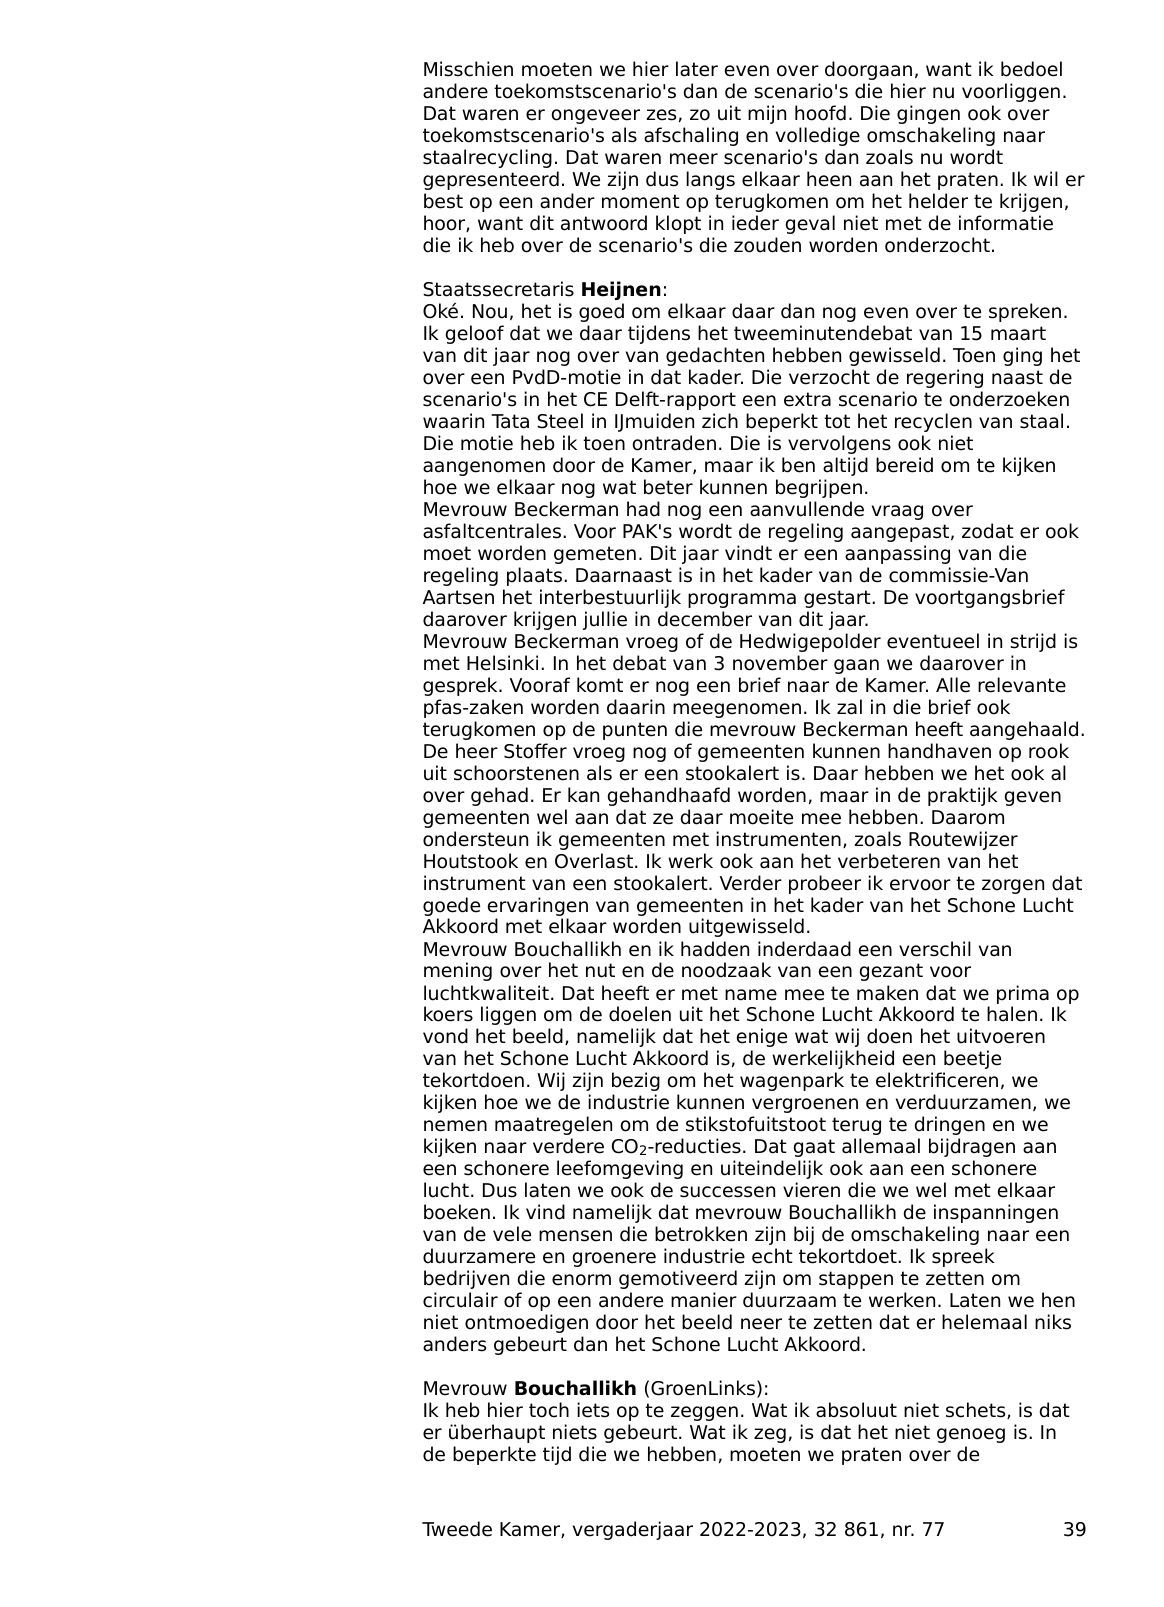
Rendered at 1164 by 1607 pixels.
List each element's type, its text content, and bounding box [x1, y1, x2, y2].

text Mevrouw Beckerman vroeg of de Hedwigepolder eventueel in strijd is met Helsinki. In het debat van 3 november gaan we daarover in gesprek. Vooraf komt er nog een brief naar de Kamer. Alle relevante pfas-zaken worden daarin meegenomen. Ik zal in die brief ook terugkomen op de punten die mevrouw Beckerman heeft aangehaald. [422, 631, 1087, 741]
text Oké. Nou, het is goed om elkaar daar dan nog even over te spreken. Ik geloof dat we daar tijdens het tweeminutendebat van 15 maart van dit jaar nog over van gedachten hebben gewisseld. Toen ging het over een PvdD-motie in dat kader. Die verzocht de regering naast de scenario's in het CE Delft-rapport een extra scenario te onderzoeken waarin Tata Steel in IJmuiden zich beperkt tot het recyclen van staal. Die motie heb ik toen ontraden. Die is vervolgens ook niet aangenomen door de Kamer, maar ik ben altijd bereid om te kijken hoe we elkaar nog wat beter kunnen begrijpen. [422, 301, 1087, 499]
text Misschien moeten we hier later even over doorgaan, want ik bedoel andere toekomstscenario's dan de scenario's die hier nu voorliggen. Dat waren er ongeveer zes, zo uit mijn hoofd. Die gingen ook over toekomstscenario's als afschaling en volledige omschakeling naar staalrecycling. Dat waren meer scenario's dan zoals nu wordt gepresenteerd. We zijn dus langs elkaar heen aan het praten. Ik wil er best op een ander moment op terugkomen om het helder te krijgen, hoor, want dit antwoord klopt in ieder geval niet met de informatie die ik heb over de scenario's die zouden worden onderzocht. [422, 59, 1087, 257]
text Staatssecretaris Heijnen: [422, 279, 1087, 301]
text Mevrouw Bouchallikh (GroenLinks): [422, 1378, 1087, 1400]
text Ik heb hier toch iets op te zeggen. Wat ik absoluut niet schets, is dat er überhaupt niets gebeurt. Wat ik zeg, is dat het niet genoeg is. In de beperkte tijd die we hebben, moeten we praten over de [422, 1400, 1087, 1466]
text De heer Stoffer vroeg nog of gemeenten kunnen handhaven op rook uit schoorstenen als er een stookalert is. Daar hebben we het ook al over gehad. Er kan gehandhaafd worden, maar in de praktijk geven gemeenten wel aan dat ze daar moeite mee hebben. Daarom ondersteun ik gemeenten met instrumenten, zoals Routewijzer Houtstook en Overlast. Ik werk ook aan het verbeteren van het instrument van een stookalert. Verder probeer ik ervoor te zorgen dat goede ervaringen van gemeenten in het kader van het Schone Lucht Akkoord met elkaar worden uitgewisseld. [422, 741, 1087, 938]
text Mevrouw Bouchallikh en ik hadden inderdaad een verschil van mening over het nut en de noodzaak van een gezant voor luchtkwaliteit. Dat heeft er met name mee te maken dat we prima op koers liggen om de doelen uit het Schone Lucht Akkoord te halen. Ik vond het beeld, namelijk dat het enige wat wij doen het uitvoeren van het Schone Lucht Akkoord is, de werkelijkheid een beetje tekortdoen. Wij zijn bezig om het wagenpark te elektrificeren, we kijken hoe we de industrie kunnen vergroenen en verduurzamen, we nemen maatregelen om de stikstofuitstoot terug te dringen en we kijken naar verdere CO2-reducties. Dat gaat allemaal bijdragen aan een schonere leefomgeving en uiteindelijk ook aan een schonere lucht. Dus laten we ook de successen vieren die we wel met elkaar boeken. Ik vind namelijk dat mevrouw Bouchallikh de inspanningen van de vele mensen die betrokken zijn bij de omschakeling naar een duurzamere en groenere industrie echt tekortdoet. Ik spreek bedrijven die enorm gemotiveerd zijn om stappen te zetten om circulair of op een andere manier duurzaam te werken. Laten we hen niet ontmoedigen door het beeld neer te zetten dat er helemaal niks anders gebeurt dan het Schone Lucht Akkoord. [422, 938, 1087, 1356]
text Mevrouw Beckerman had nog een aanvullende vraag over asfaltcentrales. Voor PAK's wordt de regeling aangepast, zodat er ook moet worden gemeten. Dit jaar vindt er een aanpassing van die regeling plaats. Daarnaast is in het kader van de commissie-Van Aartsen het interbestuurlijk programma gestart. De voortgangsbrief daarover krijgen jullie in december van dit jaar. [422, 499, 1087, 631]
